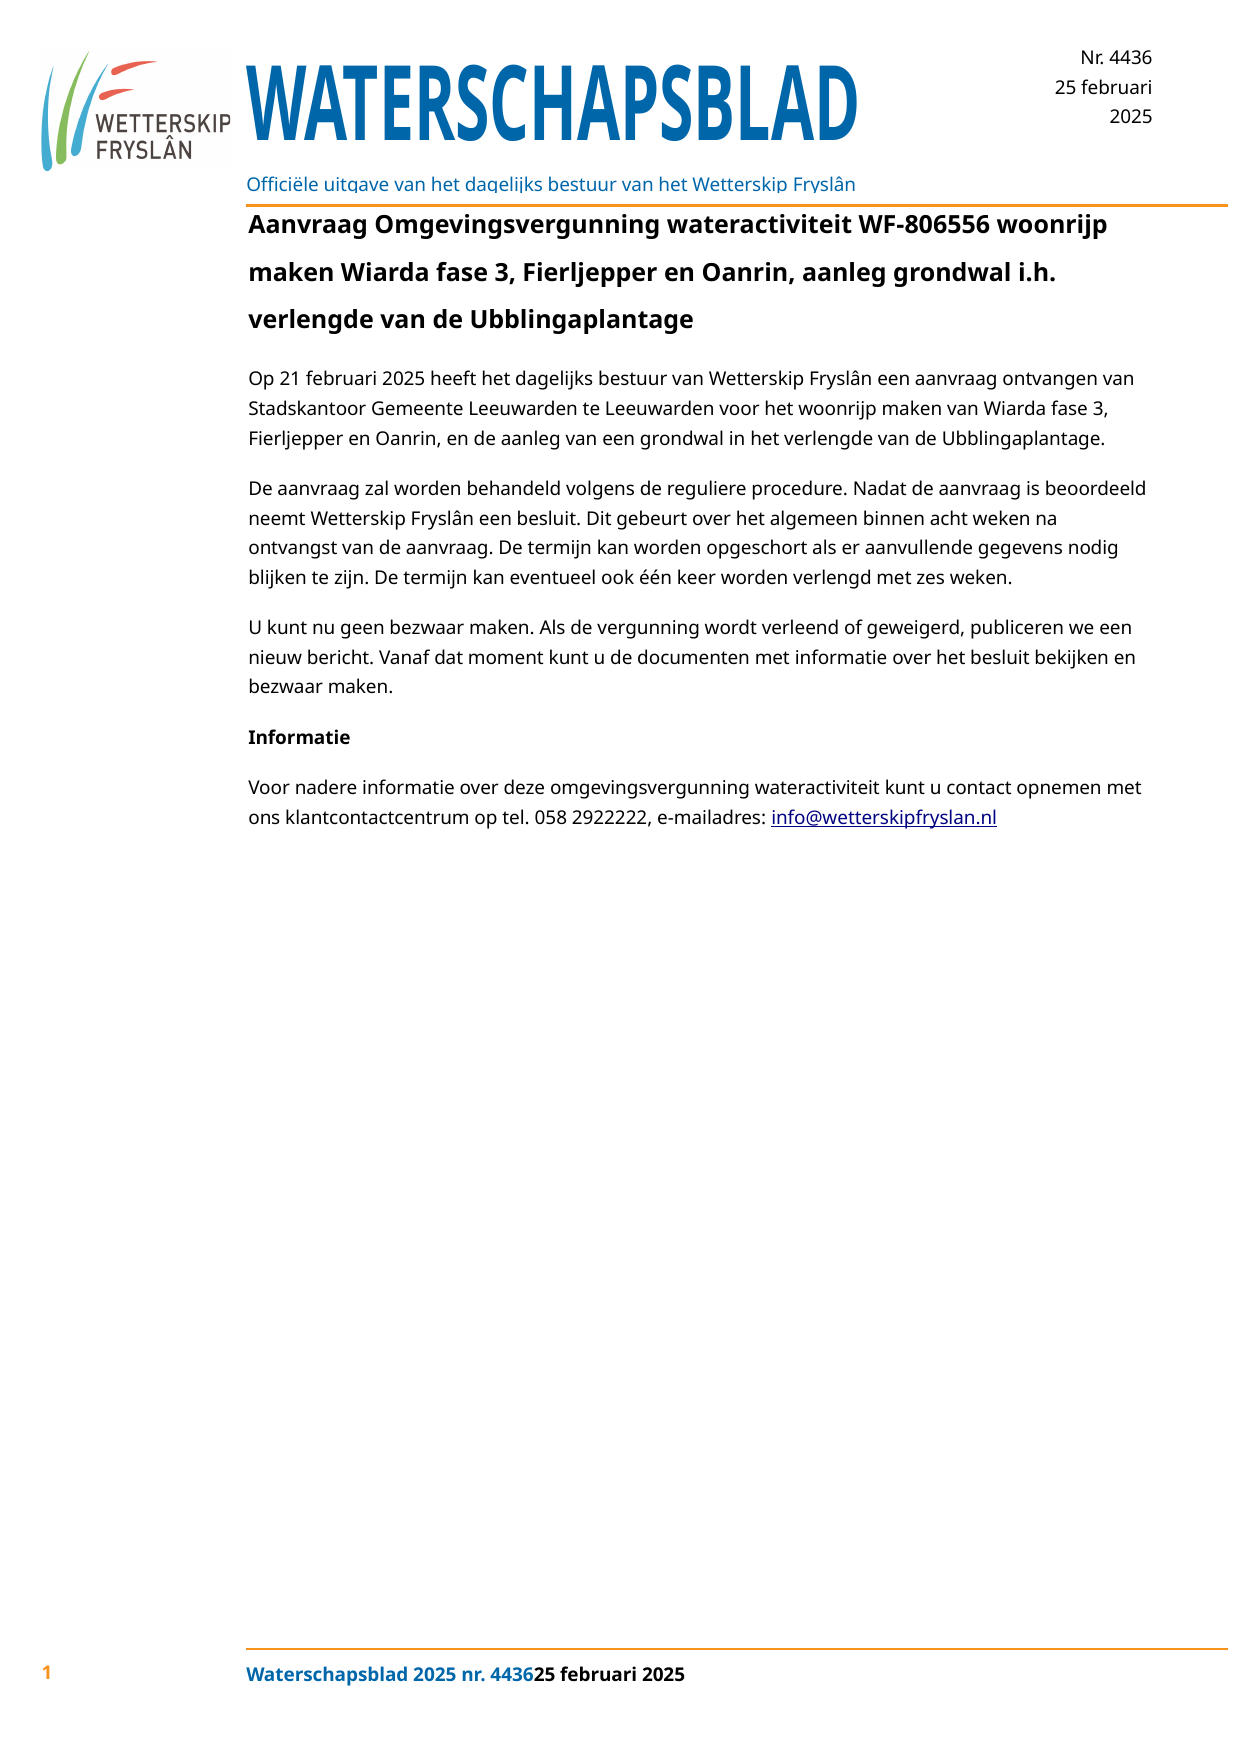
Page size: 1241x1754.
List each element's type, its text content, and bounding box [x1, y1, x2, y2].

text Aanvraag Omgevingsvergunning wateractiviteit WF-806556 woonrijp maken Wiarda fase 3, Fierljepper en Oanrin, aanleg grondwal i.h. verlengde van de Ubblingaplantage [248, 207, 1152, 336]
text De aanvraag zal worden behandeld volgens de reguliere procedure. Nadat de aanvraag is beoordeeld neemt Wetterskip Fryslân een besluit. Dit gebeurt over het algemeen binnen acht weken na ontvangst van de aanvraag. De termijn kan worden opgeschort als er aanvullende gegevens nodig blijken te zijn. De termijn kan eventueel ook één keer worden verlengd met zes weken. [248, 475, 1152, 589]
picture [41, 47, 231, 172]
text Op 21 februari 2025 heeft het dagelijks bestuur van Wetterskip Fryslân een aanvraag ontvangen van Stadskantoor Gemeente Leeuwarden te Leeuwarden voor het woonrijp maken van Wiarda fase 3, Fierljepper en Oanrin, en de aanleg van een grondwal in het verlengde van de Ubblingaplantage. [248, 366, 1152, 450]
text Informatie [248, 724, 1152, 749]
text U kunt nu geen bezwaar maken. Als de vergunning wordt verleend of geweigerd, publiceren we een nieuw bericht. Vanaf dat moment kunt u de documenten met informatie over het besluit bekijken en bezwaar maken. [248, 614, 1152, 699]
text Voor nadere informatie over deze omgevingsvergunning wateractiviteit kunt u contact opnemen met ons klantcontactcentrum op tel. 058 2922222, e-mailadres: info@wetterskipfryslan.nl [248, 774, 1152, 829]
